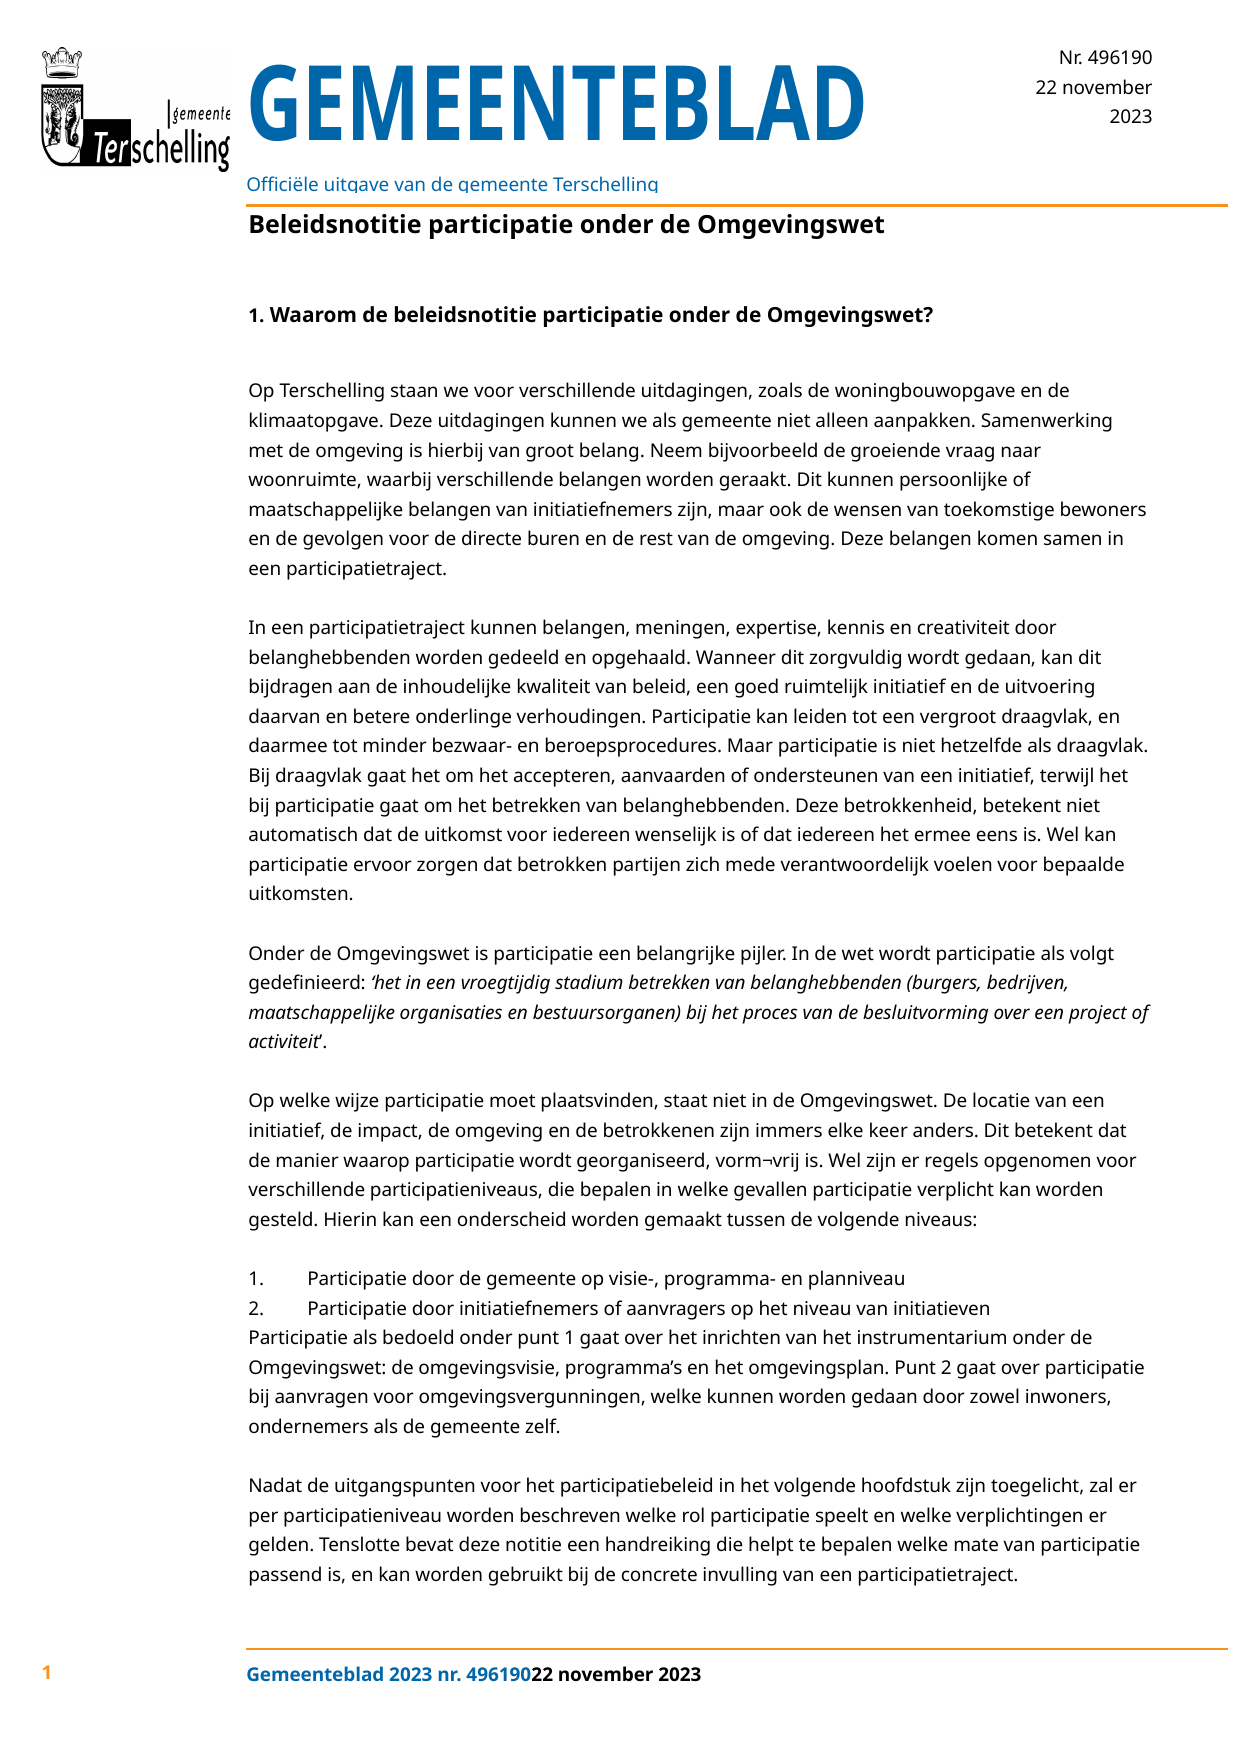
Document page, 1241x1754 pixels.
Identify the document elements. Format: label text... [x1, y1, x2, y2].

list Participatie door de gemeente op visie-, programma- en planniveau [248, 1265, 1152, 1291]
text Beleidsnotitie participatie onder de Omgevingswet [248, 207, 1152, 241]
text Op Terschelling staan we voor verschillende uitdagingen, zoals de woningbouwopgave en de klimaatopgave. Deze uitdagingen kunnen we als gemeente niet alleen aanpakken. Samenwerking met de omgeving is hierbij van groot belang. Neem bijvoorbeeld de groeiende vraag naar woonruimte, waarbij verschillende belangen worden geraakt. Dit kunnen persoonlijke of maatschappelijke belangen van initiatiefnemers zijn, maar ook de wensen van toekomstige bewoners en de gevolgen voor de directe buren en de rest van de omgeving. Deze belangen komen samen in een participatietraject. [248, 378, 1152, 581]
text Op welke wijze participatie moet plaatsvinden, staat niet in de Omgevingswet. De locatie van een initiatief, de impact, de omgeving en de betrokkenen zijn immers elke keer anders. Dit betekent dat de manier waarop participatie wordt georganiseerd, vorm¬vrij is. Wel zijn er regels opgenomen voor verschillende participatieniveaus, die bepalen in welke gevallen participatie verplicht kan worden gesteld. Hierin kan een onderscheid worden gemaakt tussen de volgende niveaus: [248, 1088, 1152, 1232]
list Participatie door initiatiefnemers of aanvragers op het niveau van initiatieven [248, 1295, 1152, 1320]
text In een participatietraject kunnen belangen, meningen, expertise, kennis en creativiteit door belanghebbenden worden gedeeld en opgehaald. Wanneer dit zorgvuldig wordt gedaan, kan dit bijdragen aan de inhoudelijke kwaliteit van beleid, een goed ruimtelijk initiatief en de uitvoering daarvan en betere onderlinge verhoudingen. Participatie kan leiden tot een vergroot draagvlak, en daarmee tot minder bezwaar- en beroepsprocedures. Maar participatie is niet hetzelfde als draagvlak. Bij draagvlak gaat het om het accepteren, aanvaarden of ondersteunen van een initiatief, terwijl het bij participatie gaat om het betrekken van belanghebbenden. Deze betrokkenheid, betekent niet automatisch dat de uitkomst voor iedereen wenselijk is of dat iedereen het ermee eens is. Wel kan participatie ervoor zorgen dat betrokken partijen zich mede verantwoordelijk voelen voor bepaalde uitkomsten. [248, 614, 1152, 906]
text Participatie als bedoeld onder punt 1 gaat over het inrichten van het instrumentarium onder de Omgevingswet: de omgevingsvisie, programma’s en het omgevingsplan. Punt 2 gaat over participatie bij aanvragen voor omgevingsvergunningen, welke kunnen worden gedaan door zowel inwoners, ondernemers als de gemeente zelf. [248, 1324, 1152, 1439]
text 1. Waarom de beleidsnotitie participatie onder de Omgevingswet? [248, 300, 1152, 328]
picture [41, 47, 231, 172]
text Nadat de uitgangspunten voor het participatiebeleid in het volgende hoofdstuk zijn toegelicht, zal er per participatieniveau worden beschreven welke rol participatie speelt en welke verplichtingen er gelden. Tenslotte bevat deze notitie een handreiking die helpt te bepalen welke mate van participatie passend is, en kan worden gebruikt bij de concrete invulling van een participatietraject. [248, 1472, 1152, 1587]
text Onder de Omgevingswet is participatie een belangrijke pijler. In de wet wordt participatie als volgt gedefinieerd: ‘het in een vroegtijdig stadium betrekken van belanghebbenden (burgers, bedrijven, maatschappelijke organisaties en bestuursorganen) bij het proces van de besluitvorming over een project of activiteit’. [248, 940, 1152, 1054]
